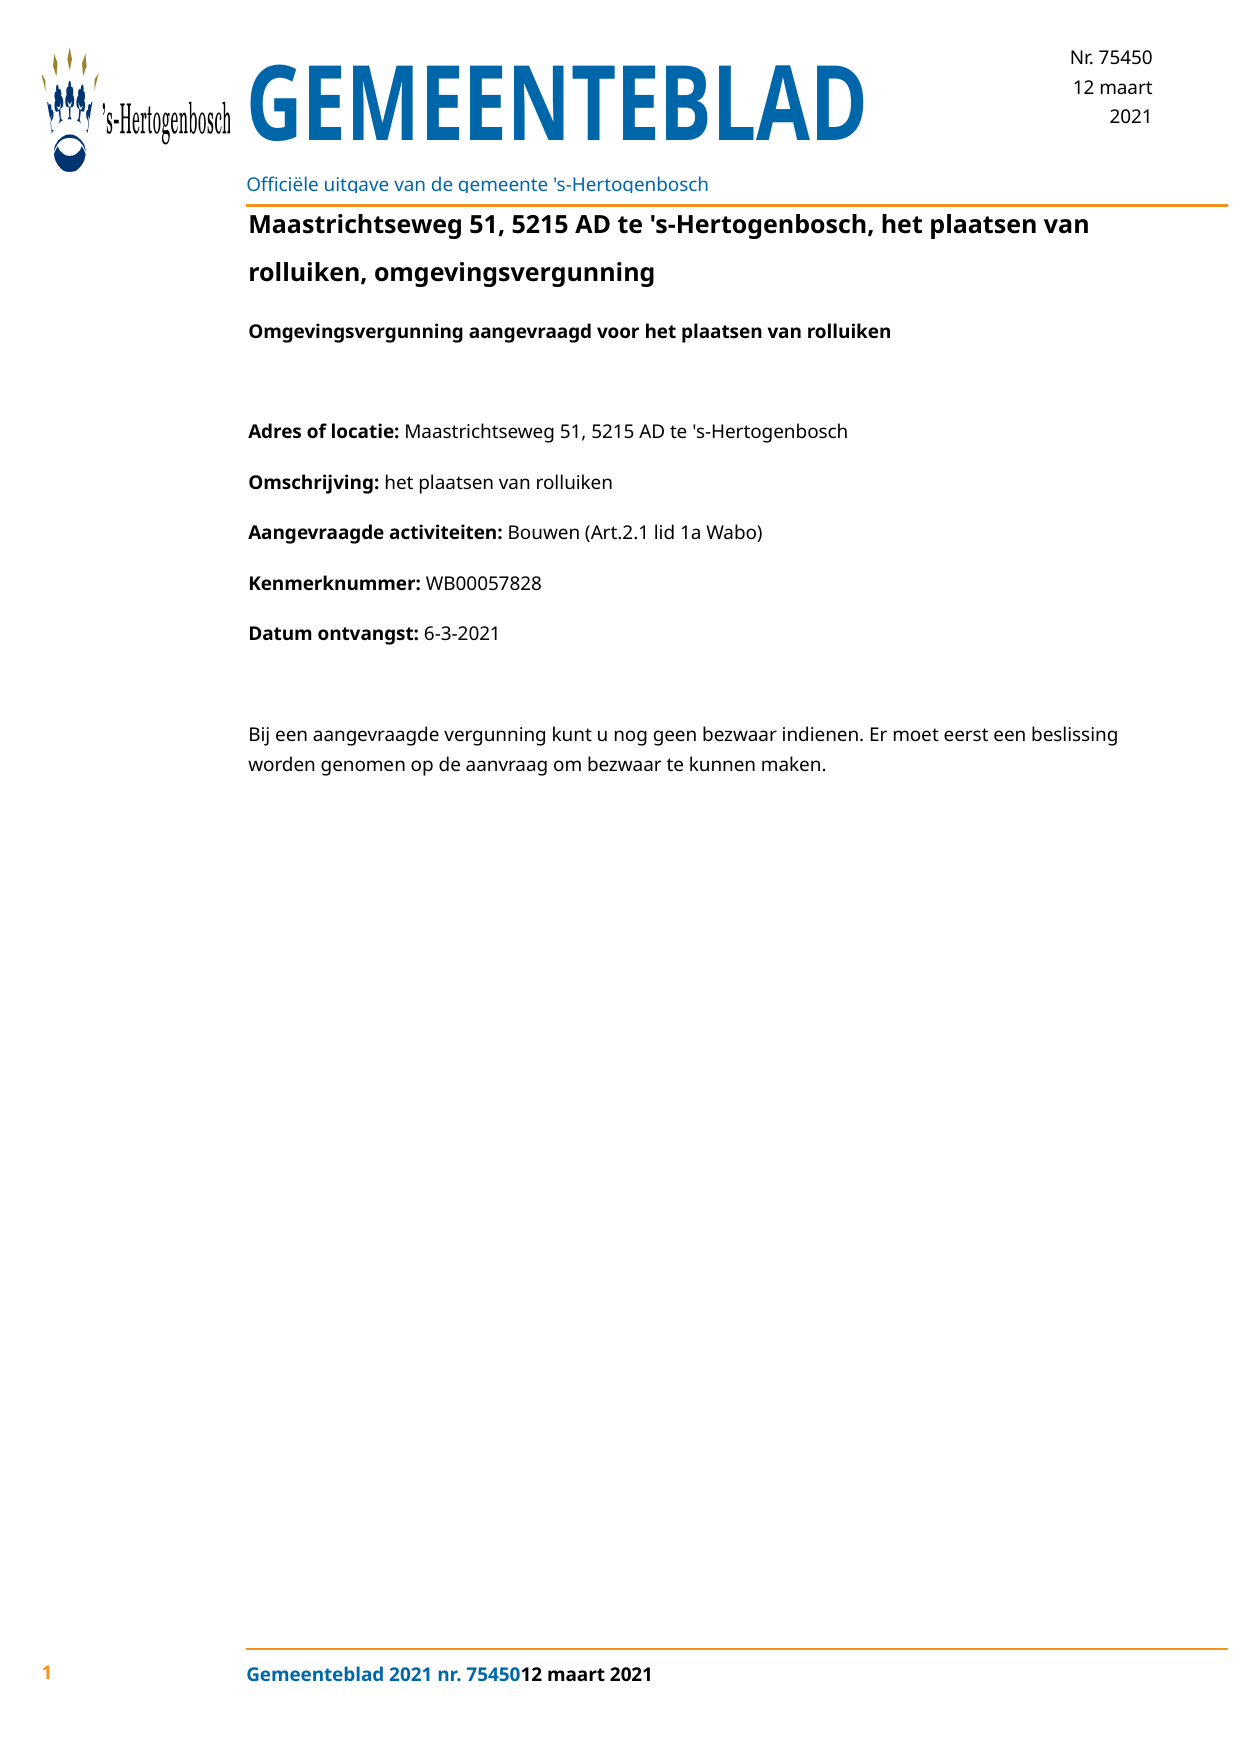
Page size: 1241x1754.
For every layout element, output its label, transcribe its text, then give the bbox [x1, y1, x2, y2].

text Bij een aangevraagde vergunning kunt u nog geen bezwaar indienen. Er moet eerst een beslissing worden genomen op de aanvraag om bezwaar te kunnen maken. [248, 721, 1152, 777]
picture [41, 47, 231, 172]
text Aangevraagde activiteiten: Bouwen (Art.2.1 lid 1a Wabo) [248, 519, 1152, 545]
text Datum ontvangst: 6-3-2021 [248, 620, 1152, 646]
text Omgevingsvergunning aangevraagd voor het plaatsen van rolluiken [248, 318, 1152, 344]
text Adres of locatie: Maastrichtseweg 51, 5215 AD te 's-Hertogenbosch [248, 419, 1152, 444]
text Omschrijving: het plaatsen van rolluiken [248, 469, 1152, 495]
text Maastrichtseweg 51, 5215 AD te 's-Hertogenbosch, het plaatsen van rolluiken, omgevingsvergunning [248, 207, 1152, 288]
text Kenmerknummer: WB00057828 [248, 570, 1152, 596]
